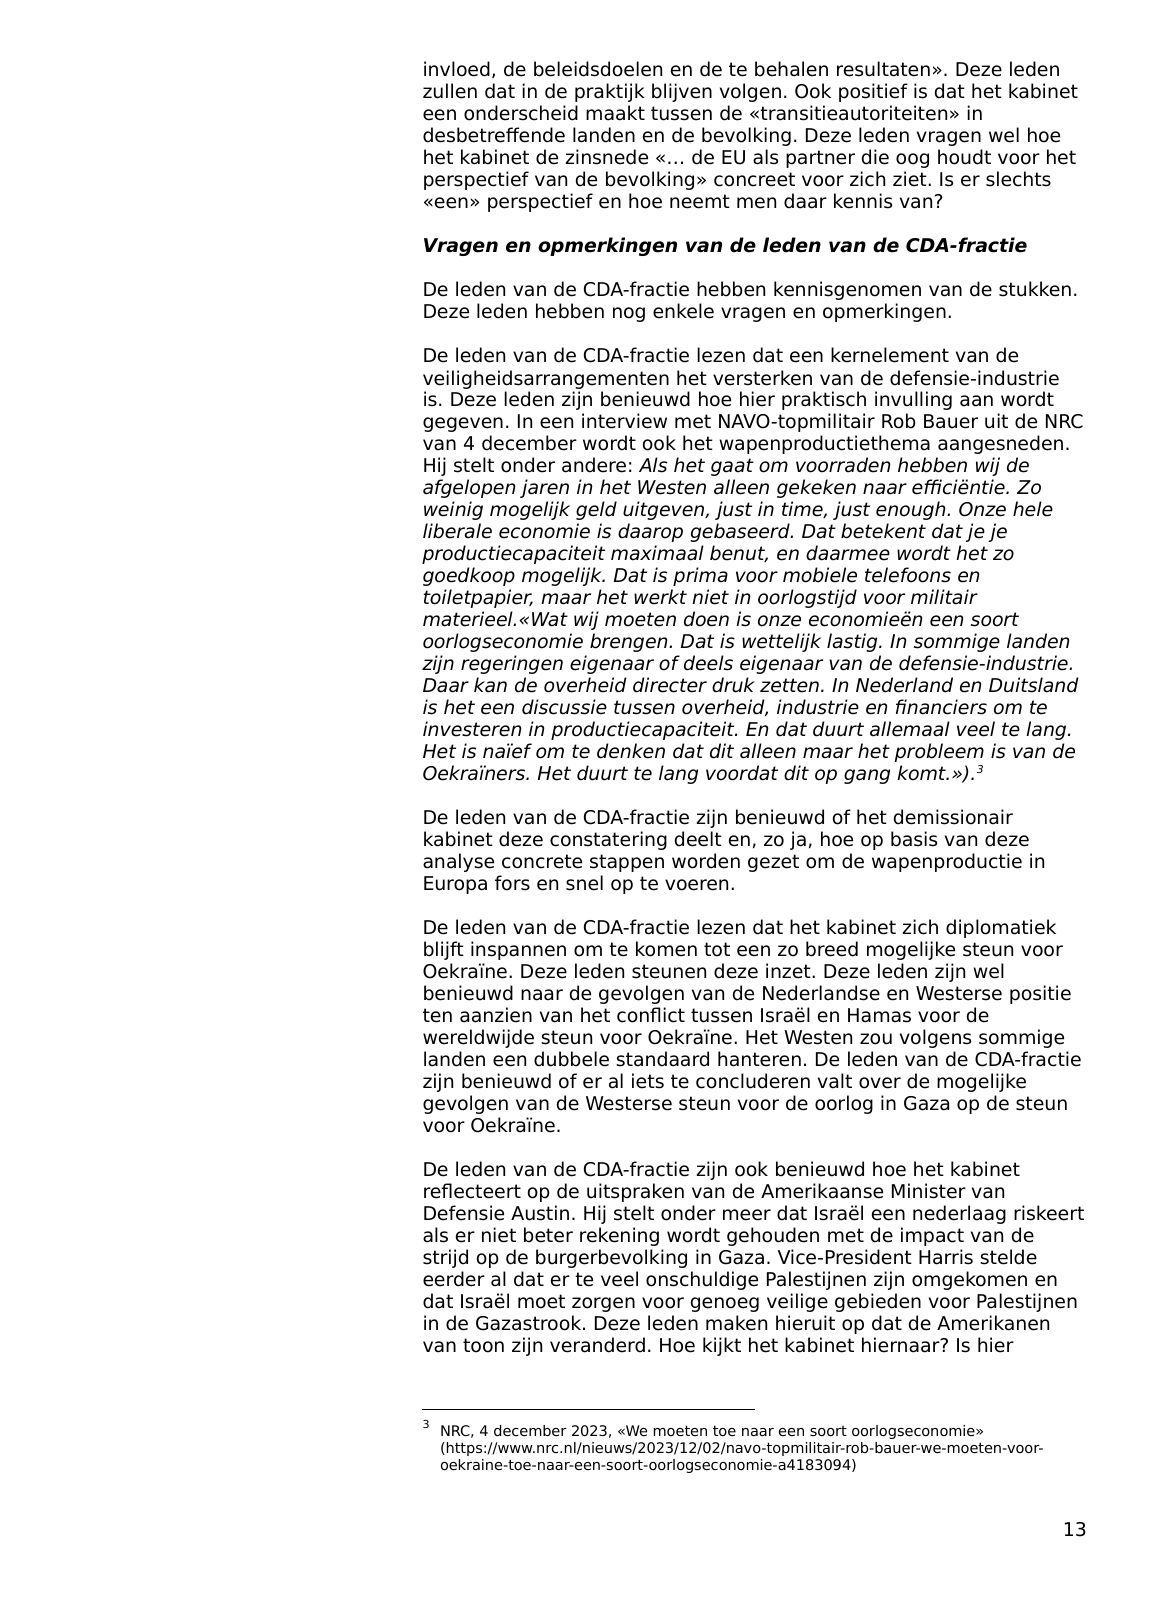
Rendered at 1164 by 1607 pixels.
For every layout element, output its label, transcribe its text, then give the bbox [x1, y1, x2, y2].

text De leden van de CDA-fractie lezen dat een kernelement van de veiligheidsarrangementen het versterken van de defensie-industrie is. Deze leden zijn benieuwd hoe hier praktisch invulling aan wordt gegeven. In een interview met NAVO-topmilitair Rob Bauer uit de NRC van 4 december wordt ook het wapenproductiethema aangesneden. Hij stelt onder andere: Als het gaat om voorraden hebben wij de afgelopen jaren in het Westen alleen gekeken naar efficiëntie. Zo weinig mogelijk geld uitgeven, just in time, just enough. Onze hele liberale economie is daarop gebaseerd. Dat betekent dat je je productiecapaciteit maximaal benut, en daarmee wordt het zo goedkoop mogelijk. Dat is prima voor mobiele telefoons en toiletpapier, maar het werkt niet in oorlogstijd voor militair materieel.«Wat wij moeten doen is onze economieën een soort oorlogseconomie brengen. Dat is wettelijk lastig. In sommige landen zijn regeringen eigenaar of deels eigenaar van de defensie-industrie. Daar kan de overheid directer druk zetten. In Nederland en Duitsland is het een discussie tussen overheid, industrie en financiers om te investeren in productiecapaciteit. En dat duurt allemaal veel te lang. Het is naïef om te denken dat dit alleen maar het probleem is van de Oekraïners. Het duurt te lang voordat dit op gang komt.»). [422, 345, 1087, 785]
text NRC, 4 december 2023, «We moeten toe naar een soort oorlogseconomie» (https://www.nrc.nl/nieuws/2023/12/02/navo-topmilitair-rob-bauer-we-moeten-voor-oekraine-toe-naar-een-soort-oorlogseconomie-a4183094) [422, 1418, 1087, 1474]
text De leden van de CDA-fractie zijn benieuwd of het demissionair kabinet deze constatering deelt en, zo ja, hoe op basis van deze analyse concrete stappen worden gezet om de wapenproductie in Europa fors en snel op te voeren. [422, 807, 1087, 895]
text De leden van de CDA-fractie zijn ook benieuwd hoe het kabinet reflecteert op de uitspraken van de Amerikaanse Minister van Defensie Austin. Hij stelt onder meer dat Israël een nederlaag riskeert als er niet beter rekening wordt gehouden met de impact van de strijd op de burgerbevolking in Gaza. Vice-President Harris stelde eerder al dat er te veel onschuldige Palestijnen zijn omgekomen en dat Israël moet zorgen voor genoeg veilige gebieden voor Palestijnen in de Gazastrook. Deze leden maken hieruit op dat de Amerikanen van toon zijn veranderd. Hoe kijkt het kabinet hiernaar? Is hier [422, 1159, 1087, 1357]
subtitle Vragen en opmerkingen van de leden van de CDA-fractie [422, 235, 1087, 257]
text De leden van de CDA-fractie lezen dat het kabinet zich diplomatiek blijft inspannen om te komen tot een zo breed mogelijke steun voor Oekraïne. Deze leden steunen deze inzet. Deze leden zijn wel benieuwd naar de gevolgen van de Nederlandse en Westerse positie ten aanzien van het conflict tussen Israël en Hamas voor de wereldwijde steun voor Oekraïne. Het Westen zou volgens sommige landen een dubbele standaard hanteren. De leden van de CDA-fractie zijn benieuwd of er al iets te concluderen valt over de mogelijke gevolgen van de Westerse steun voor de oorlog in Gaza op de steun voor Oekraïne. [422, 917, 1087, 1137]
text De leden van de CDA-fractie hebben kennisgenomen van de stukken. Deze leden hebben nog enkele vragen en opmerkingen. [422, 279, 1087, 323]
text invloed, de beleidsdoelen en de te behalen resultaten». Deze leden zullen dat in de praktijk blijven volgen. Ook positief is dat het kabinet een onderscheid maakt tussen de «transitieautoriteiten» in desbetreffende landen en de bevolking. Deze leden vragen wel hoe het kabinet de zinsnede «… de EU als partner die oog houdt voor het perspectief van de bevolking» concreet voor zich ziet. Is er slechts «een» perspectief en hoe neemt men daar kennis van? [422, 59, 1087, 213]
